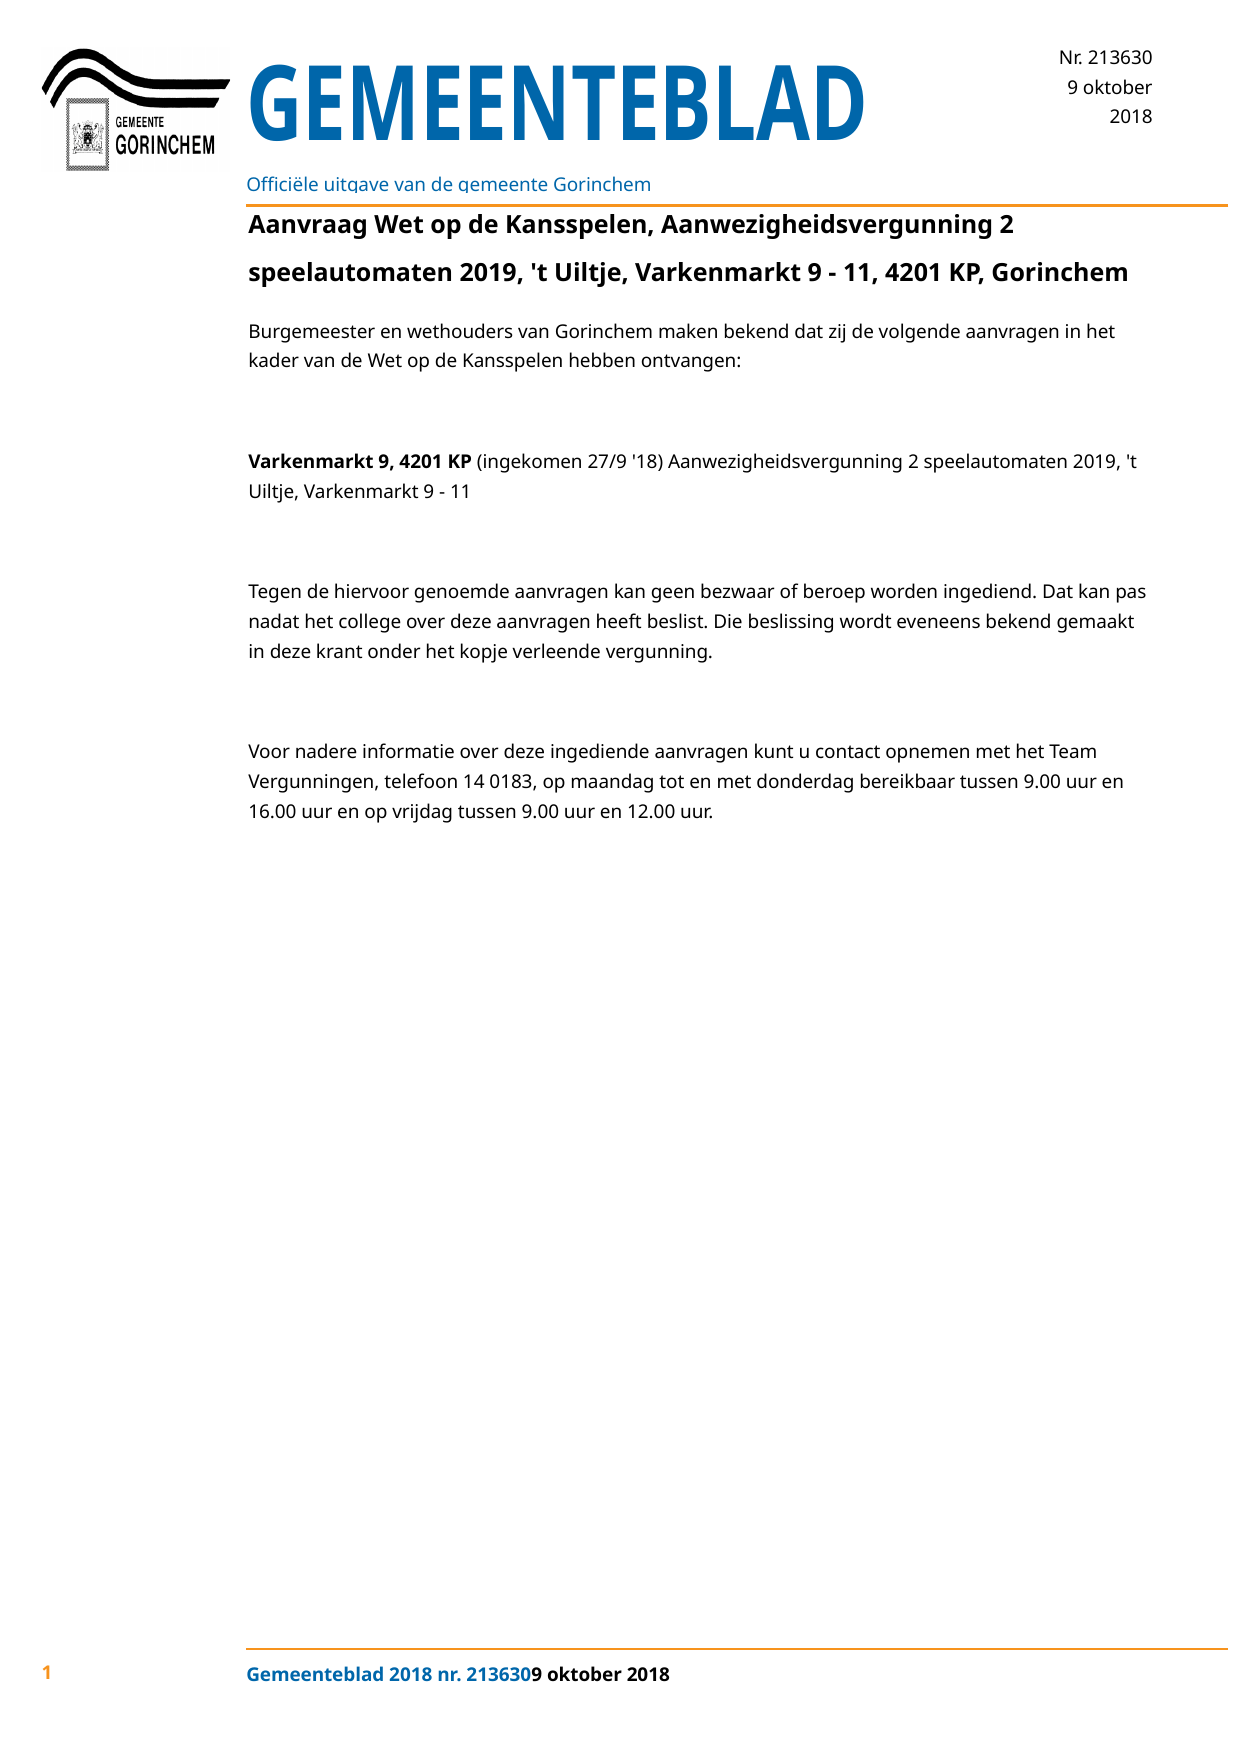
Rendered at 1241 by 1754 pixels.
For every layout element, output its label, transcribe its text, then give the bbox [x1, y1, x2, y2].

text Burgemeester en wethouders van Gorinchem maken bekend dat zij de volgende aanvragen in het kader van de Wet op de Kansspelen hebben ontvangen: [248, 318, 1152, 373]
text Voor nadere informatie over deze ingediende aanvragen kunt u contact opnemen met het Team Vergunningen, telefoon 14 0183, op maandag tot en met donderdag bereikbaar tussen 9.00 uur en 16.00 uur en op vrijdag tussen 9.00 uur en 12.00 uur. [248, 739, 1152, 824]
picture [41, 47, 231, 172]
text Aanvraag Wet op de Kansspelen, Aanwezigheidsvergunning 2 speelautomaten 2019, 't Uiltje, Varkenmarkt 9 - 11, 4201 KP, Gorinchem [248, 207, 1152, 288]
text Varkenmarkt 9, 4201 KP (ingekomen 27/9 '18) Aanwezigheidsvergunning 2 speelautomaten 2019, 't Uiltje, Varkenmarkt 9 - 11 [248, 448, 1152, 504]
text Tegen de hiervoor genoemde aanvragen kan geen bezwaar of beroep worden ingediend. Dat kan pas nadat het college over deze aanvragen heeft beslist. Die beslissing wordt eveneens bekend gemaakt in deze krant onder het kopje verleende vergunning. [248, 579, 1152, 664]
